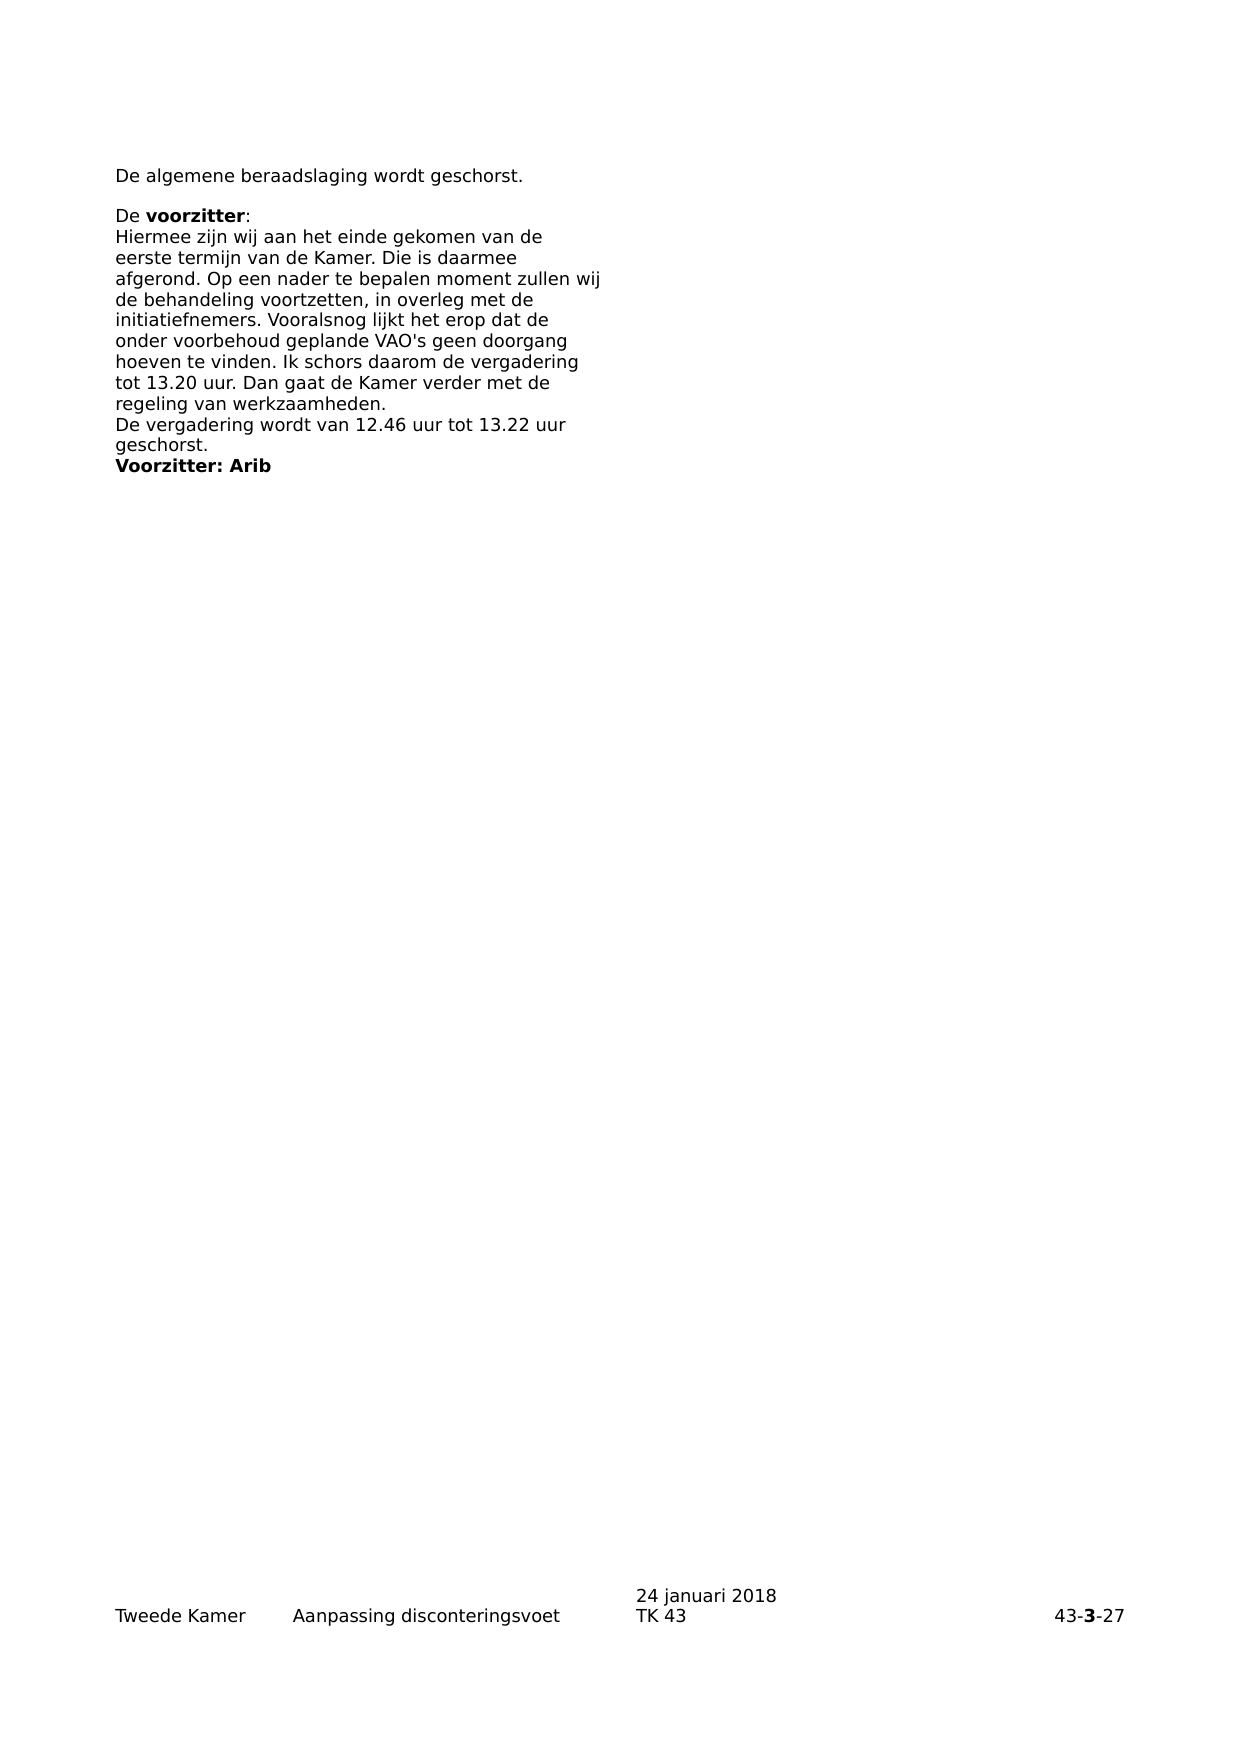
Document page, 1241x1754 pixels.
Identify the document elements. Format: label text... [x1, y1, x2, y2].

text Hiermee zijn wij aan het einde gekomen van de eerste termijn van de Kamer. Die is daarmee afgerond. Op een nader te bepalen moment zullen wij de behandeling voortzetten, in overleg met de initiatiefnemers. Vooralsnog lijkt het erop dat de onder voorbehoud geplande VAO's geen doorgang hoeven te vinden. Ik schors daarom de vergadering tot 13.20 uur. Dan gaat de Kamer verder met de regeling van werkzaamheden. [115, 227, 605, 414]
text Voorzitter: Arib [115, 456, 605, 477]
text De voorzitter: [115, 206, 605, 227]
text De algemene beraadslaging wordt geschorst. [115, 165, 605, 186]
text De vergadering wordt van 12.46 uur tot 13.22 uur geschorst. [115, 414, 605, 456]
